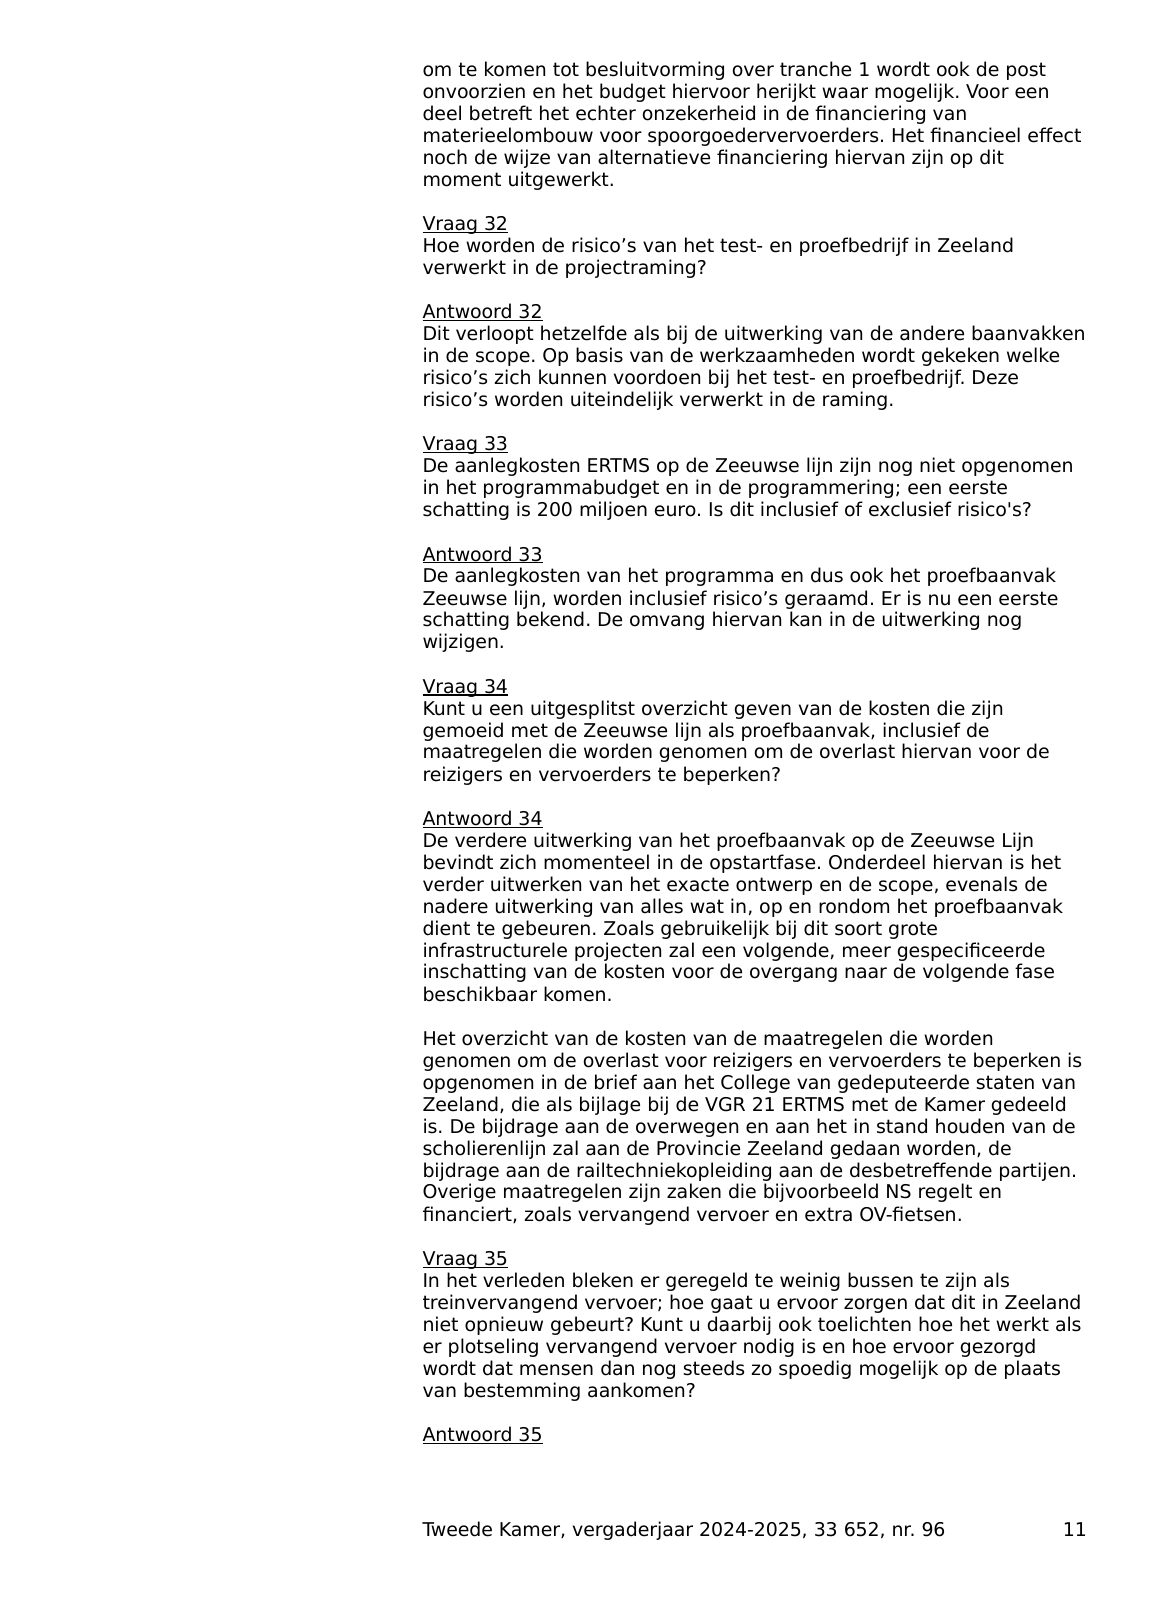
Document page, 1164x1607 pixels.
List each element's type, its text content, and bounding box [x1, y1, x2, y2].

text Vraag 34 [422, 676, 1087, 697]
text De verdere uitwerking van het proefbaanvak op de Zeeuwse Lijn bevindt zich momenteel in de opstartfase. Onderdeel hiervan is het verder uitwerken van het exacte ontwerp en de scope, evenals de nadere uitwerking van alles wat in, op en rondom het proefbaanvak dient te gebeuren. Zoals gebruikelijk bij dit soort grote infrastructurele projecten zal een volgende, meer gespecificeerde inschatting van de kosten voor de overgang naar de volgende fase beschikbaar komen. [422, 829, 1087, 1005]
text In het verleden bleken er geregeld te weinig bussen te zijn als treinvervangend vervoer; hoe gaat u ervoor zorgen dat dit in Zeeland niet opnieuw gebeurt? Kunt u daarbij ook toelichten hoe het werkt als er plotseling vervangend vervoer nodig is en hoe ervoor gezorgd wordt dat mensen dan nog steeds zo spoedig mogelijk op de plaats van bestemming aankomen? [422, 1269, 1087, 1401]
text om te komen tot besluitvorming over tranche 1 wordt ook de post onvoorzien en het budget hiervoor herijkt waar mogelijk. Voor een deel betreft het echter onzekerheid in de financiering van materieelombouw voor spoorgoedervervoerders. Het financieel effect noch de wijze van alternatieve financiering hiervan zijn op dit moment uitgewerkt. [422, 59, 1087, 191]
text Antwoord 34 [422, 808, 1087, 829]
text Dit verloopt hetzelfde als bij de uitwerking van de andere baanvakken in de scope. Op basis van de werkzaamheden wordt gekeken welke risico’s zich kunnen voordoen bij het test- en proefbedrijf. Deze risico’s worden uiteindelijk verwerkt in de raming. [422, 323, 1087, 411]
text De aanlegkosten van het programma en dus ook het proefbaanvak Zeeuwse lijn, worden inclusief risico’s geraamd. Er is nu een eerste schatting bekend. De omvang hiervan kan in de uitwerking nog wijzigen. [422, 565, 1087, 653]
text Vraag 33 [422, 433, 1087, 455]
text Vraag 35 [422, 1248, 1087, 1269]
text Vraag 32 [422, 213, 1087, 235]
text Hoe worden de risico’s van het test- en proefbedrijf in Zeeland verwerkt in de projectraming? [422, 235, 1087, 279]
text Kunt u een uitgesplitst overzicht geven van de kosten die zijn gemoeid met de Zeeuwse lijn als proefbaanvak, inclusief de maatregelen die worden genomen om de overlast hiervan voor de reizigers en vervoerders te beperken? [422, 697, 1087, 785]
text Antwoord 32 [422, 301, 1087, 323]
text Het overzicht van de kosten van de maatregelen die worden genomen om de overlast voor reizigers en vervoerders te beperken is opgenomen in de brief aan het College van gedeputeerde staten van Zeeland, die als bijlage bij de VGR 21 ERTMS met de Kamer gedeeld is. De bijdrage aan de overwegen en aan het in stand houden van de scholierenlijn zal aan de Provincie Zeeland gedaan worden, de bijdrage aan de railtechniekopleiding aan de desbetreffende partijen. Overige maatregelen zijn zaken die bijvoorbeeld NS regelt en financiert, zoals vervangend vervoer en extra OV-fietsen. [422, 1028, 1087, 1225]
text Antwoord 33 [422, 543, 1087, 565]
text Antwoord 35 [422, 1424, 1087, 1446]
text De aanlegkosten ERTMS op de Zeeuwse lijn zijn nog niet opgenomen in het programmabudget en in de programmering; een eerste schatting is 200 miljoen euro. Is dit inclusief of exclusief risico's? [422, 455, 1087, 521]
